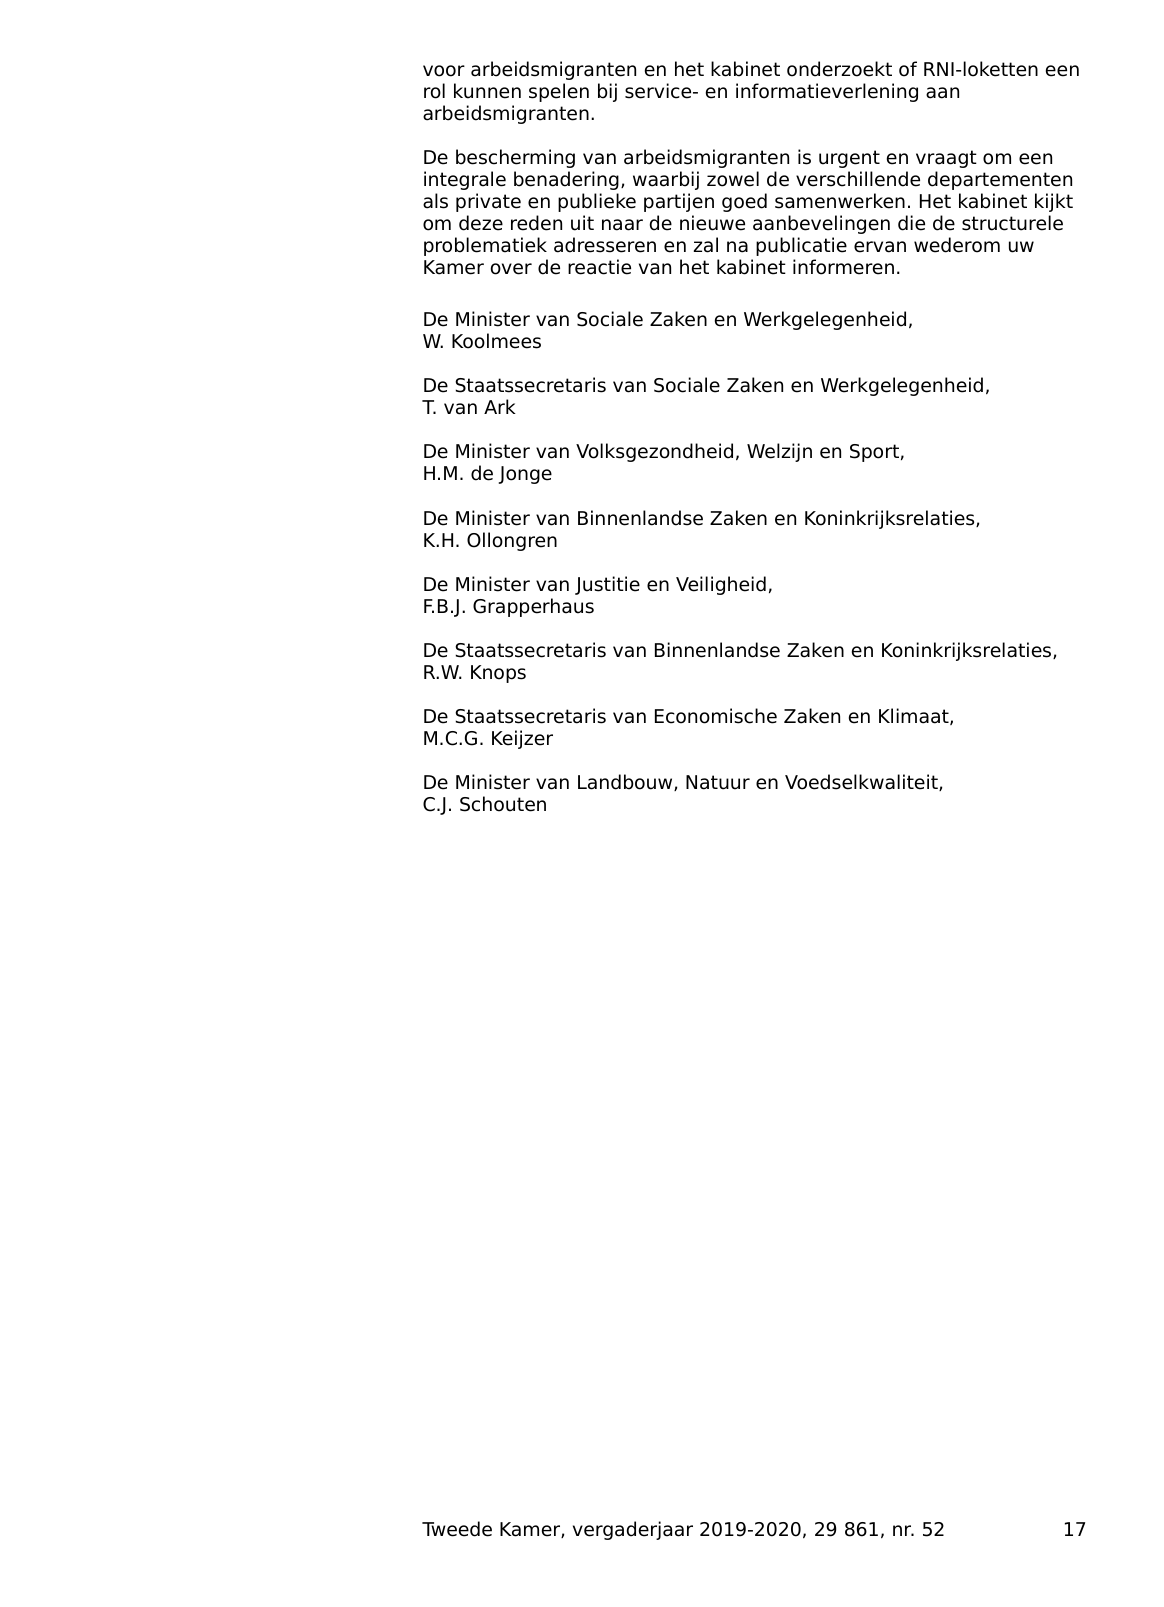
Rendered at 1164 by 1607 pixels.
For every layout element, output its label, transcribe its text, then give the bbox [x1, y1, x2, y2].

text De Minister van Volksgezondheid, Welzijn en Sport, H.M. de Jonge [422, 441, 1087, 485]
text De Minister van Binnenlandse Zaken en Koninkrijksrelaties, K.H. Ollongren [422, 507, 1087, 551]
text De Minister van Justitie en Veiligheid, F.B.J. Grapperhaus [422, 574, 1087, 618]
text voor arbeidsmigranten en het kabinet onderzoekt of RNI-loketten een rol kunnen spelen bij service- en informatieverlening aan arbeidsmigranten. [422, 59, 1087, 125]
text De Staatssecretaris van Sociale Zaken en Werkgelegenheid, T. van Ark [422, 375, 1087, 419]
text De Staatssecretaris van Economische Zaken en Klimaat, M.C.G. Keijzer [422, 706, 1087, 750]
text De Minister van Sociale Zaken en Werkgelegenheid, W. Koolmees [422, 309, 1087, 353]
text De Minister van Landbouw, Natuur en Voedselkwaliteit, C.J. Schouten [422, 772, 1087, 816]
text De Staatssecretaris van Binnenlandse Zaken en Koninkrijksrelaties, R.W. Knops [422, 640, 1087, 684]
text De bescherming van arbeidsmigranten is urgent en vraagt om een integrale benadering, waarbij zowel de verschillende departementen als private en publieke partijen goed samenwerken. Het kabinet kijkt om deze reden uit naar de nieuwe aanbevelingen die de structurele problematiek adresseren en zal na publicatie ervan wederom uw Kamer over de reactie van het kabinet informeren. [422, 147, 1087, 279]
